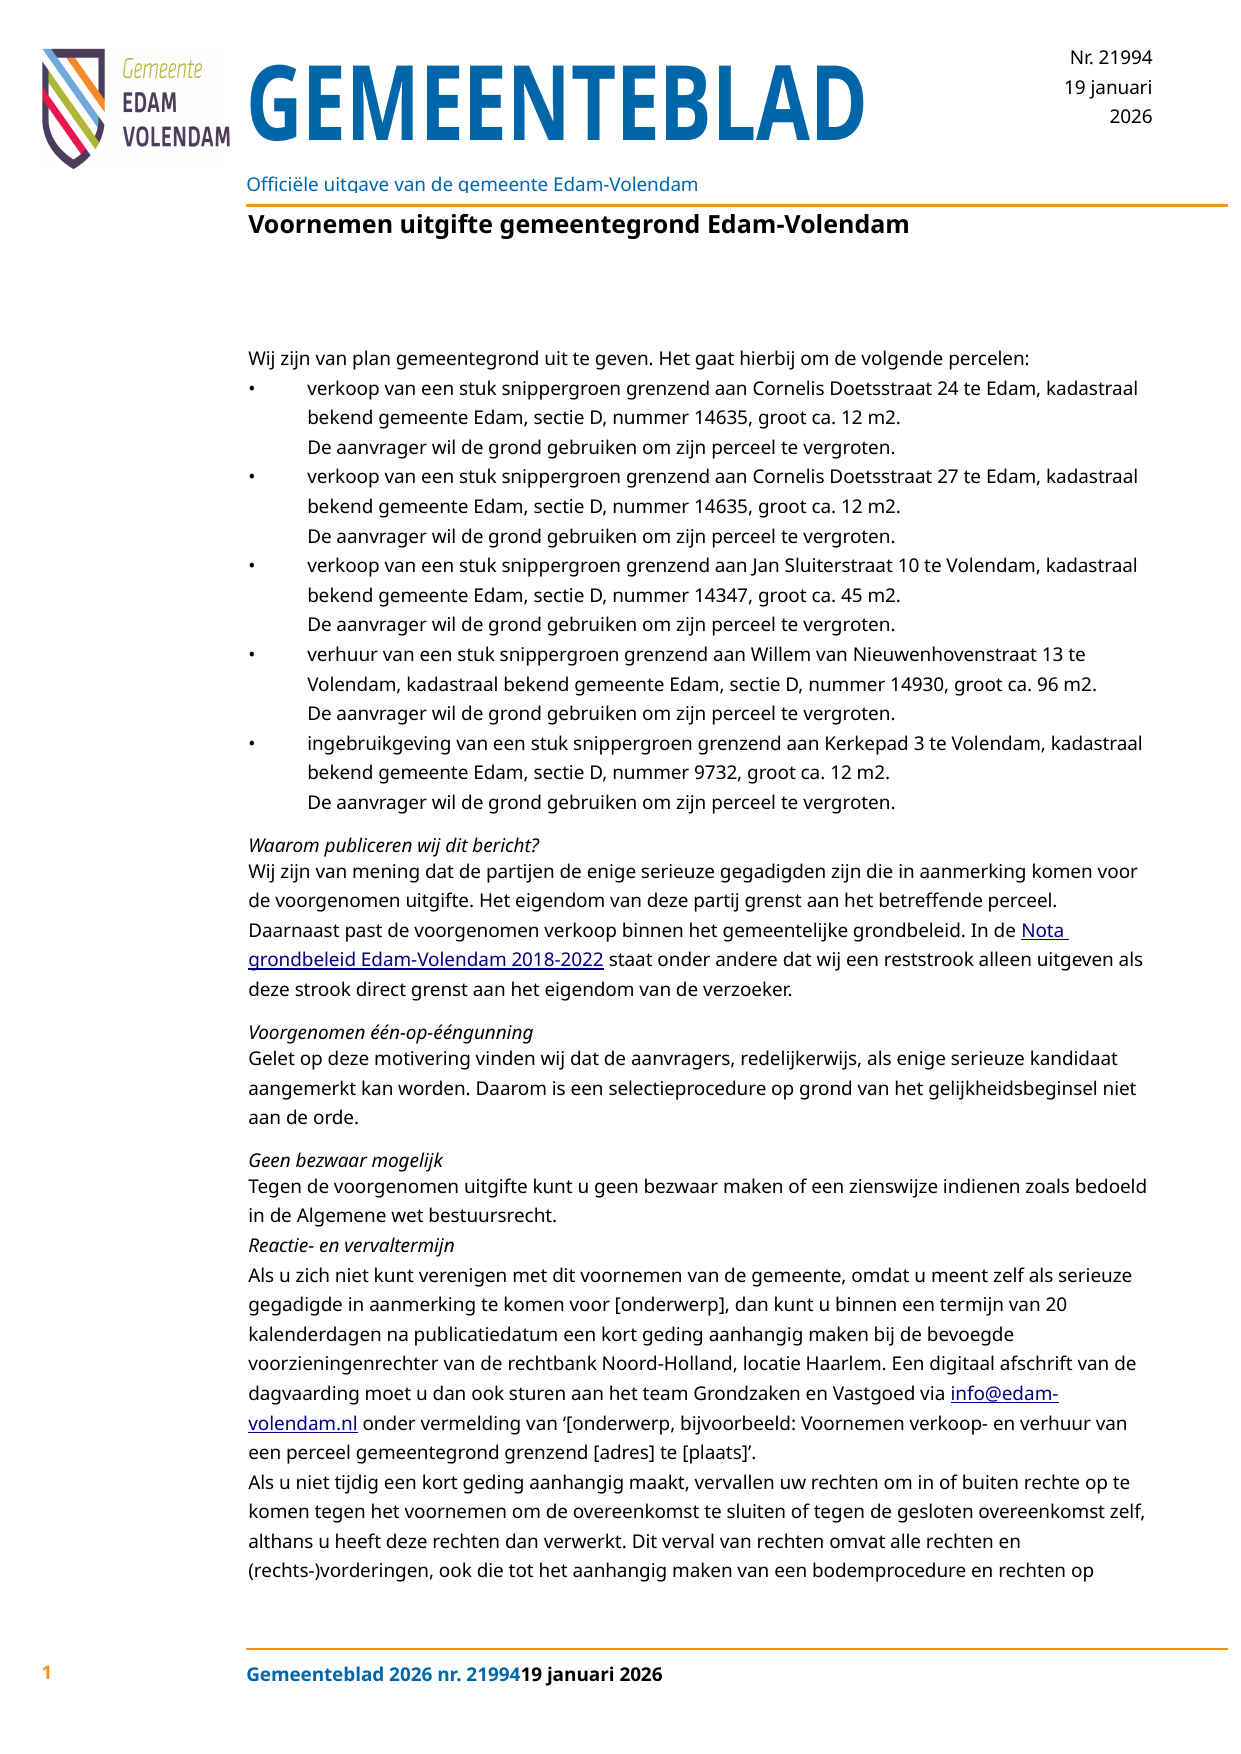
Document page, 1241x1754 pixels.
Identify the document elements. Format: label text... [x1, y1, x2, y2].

list verkoop van een stuk snippergroen grenzend aan Jan Sluiterstraat 10 te Volendam, kadastraal bekend gemeente Edam, sectie D, nummer 14347, groot ca. 45 m2. [248, 552, 1152, 608]
text Tegen de voorgenomen uitgifte kunt u geen bezwaar maken of een zienswijze indienen zoals bedoeld in de Algemene wet bestuursrecht. [248, 1173, 1152, 1228]
picture [41, 47, 231, 172]
text Als u zich niet kunt verenigen met dit voornemen van de gemeente, omdat u meent zelf als serieuze gegadigde in aanmerking te komen voor [onderwerp], dan kunt u binnen een termijn van 20 kalenderdagen na publicatiedatum een kort geding aanhangig maken bij de bevoegde voorzieningenrechter van de rechtbank Noord-Holland, locatie Haarlem. Een digitaal afschrift van de dagvaarding moet u dan ook sturen aan het team Grondzaken en Vastgoed via info@edam-volendam.nl onder vermelding van ‘[onderwerp, bijvoorbeeld: Voornemen verkoop- en verhuur van een perceel gemeentegrond grenzend [adres] te [plaats]’. [248, 1262, 1152, 1465]
list De aanvrager wil de grond gebruiken om zijn perceel te vergroten. [248, 612, 1152, 637]
list verkoop van een stuk snippergroen grenzend aan Cornelis Doetsstraat 24 te Edam, kadastraal bekend gemeente Edam, sectie D, nummer 14635, groot ca. 12 m2. [248, 375, 1152, 430]
list De aanvrager wil de grond gebruiken om zijn perceel te vergroten. [248, 700, 1152, 726]
text Geen bezwaar mogelijk [248, 1147, 1152, 1173]
text Voornemen uitgifte gemeentegrond Edam-Volendam [248, 207, 1152, 241]
text Reactie- en vervaltermijn [248, 1232, 1152, 1258]
text Voorgenomen één-op-ééngunning [248, 1019, 1152, 1045]
list verkoop van een stuk snippergroen grenzend aan Cornelis Doetsstraat 27 te Edam, kadastraal bekend gemeente Edam, sectie D, nummer 14635, groot ca. 12 m2. [248, 464, 1152, 519]
text Wij zijn van plan gemeentegrond uit te geven. Het gaat hierbij om de volgende percelen: [248, 345, 1152, 371]
list verhuur van een stuk snippergroen grenzend aan Willem van Nieuwenhovenstraat 13 te Volendam, kadastraal bekend gemeente Edam, sectie D, nummer 14930, groot ca. 96 m2. [248, 641, 1152, 696]
list De aanvrager wil de grond gebruiken om zijn perceel te vergroten. [248, 789, 1152, 815]
list ingebruikgeving van een stuk snippergroen grenzend aan Kerkepad 3 te Volendam, kadastraal bekend gemeente Edam, sectie D, nummer 9732, groot ca. 12 m2. [248, 730, 1152, 785]
text Gelet op deze motivering vinden wij dat de aanvragers, redelijkerwijs, als enige serieuze kandidaat aangemerkt kan worden. Daarom is een selectieprocedure op grond van het gelijkheidsbeginsel niet aan de orde. [248, 1045, 1152, 1130]
list De aanvrager wil de grond gebruiken om zijn perceel te vergroten. [248, 434, 1152, 460]
list De aanvrager wil de grond gebruiken om zijn perceel te vergroten. [248, 523, 1152, 548]
text Als u niet tijdig een kort geding aanhangig maakt, vervallen uw rechten om in of buiten rechte op te komen tegen het voornemen om de overeenkomst te sluiten of tegen de gesloten overeenkomst zelf, althans u heeft deze rechten dan verwerkt. Dit verval van rechten omvat alle rechten en (rechts-)vorderingen, ook die tot het aanhangig maken van een bodemprocedure en rechten op [248, 1469, 1152, 1583]
text Wij zijn van mening dat de partijen de enige serieuze gegadigden zijn die in aanmerking komen voor de voorgenomen uitgifte. Het eigendom van deze partij grenst aan het betreffende perceel. Daarnaast past de voorgenomen verkoop binnen het gemeentelijke grondbeleid. In de Nota grondbeleid Edam-Volendam 2018-2022 staat onder andere dat wij een reststrook alleen uitgeven als deze strook direct grenst aan het eigendom van de verzoeker. [248, 858, 1152, 1002]
text Waarom publiceren wij dit bericht? [248, 832, 1152, 858]
